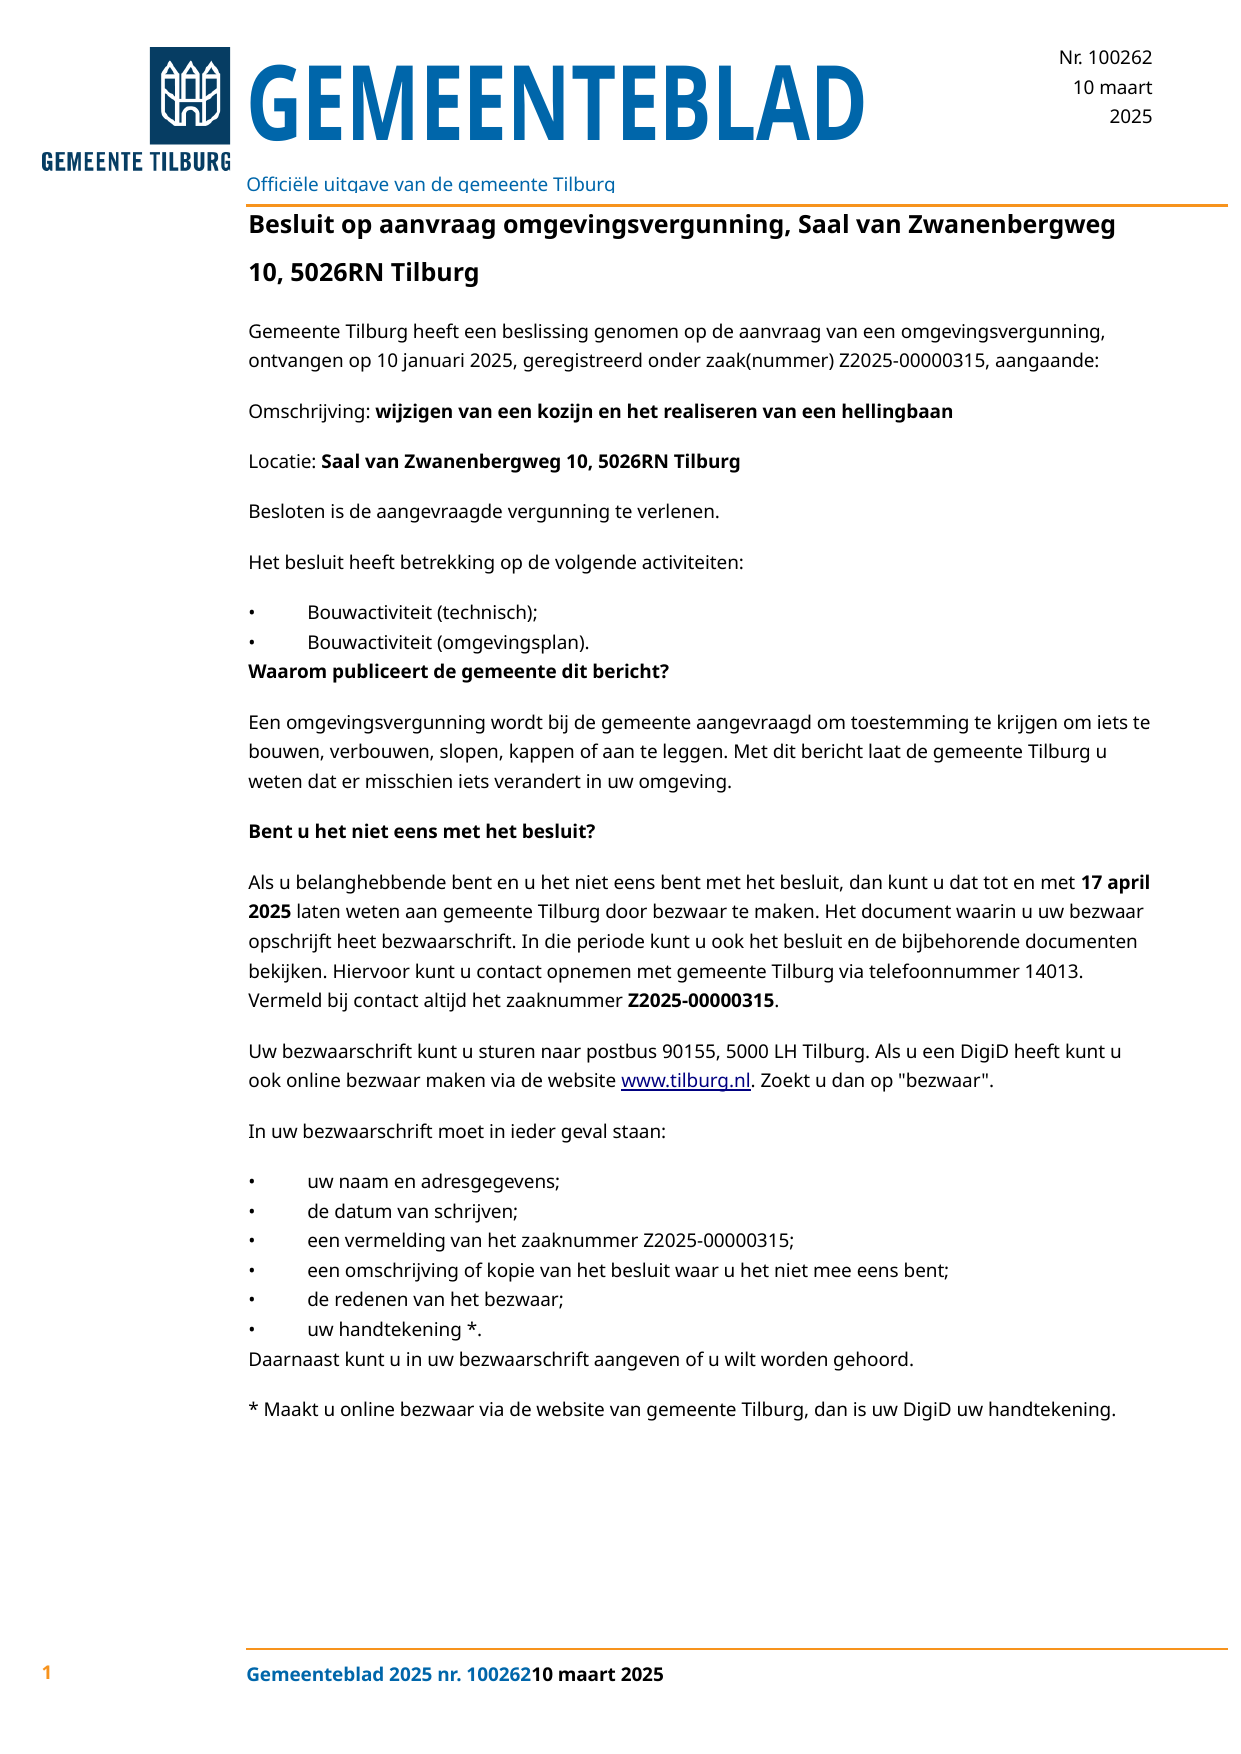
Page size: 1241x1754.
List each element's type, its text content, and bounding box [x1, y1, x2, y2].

text Bent u het niet eens met het besluit? [248, 819, 1152, 844]
list uw handtekening *. [248, 1316, 1152, 1342]
text * Maakt u online bezwaar via de website van gemeente Tilburg, dan is uw DigiD uw handtekening. [248, 1396, 1152, 1422]
text Waarom publiceert de gemeente dit bericht? [248, 659, 1152, 684]
list uw naam en adresgegevens; [248, 1168, 1152, 1194]
text Besluit op aanvraag omgevingsvergunning, Saal van Zwanenbergweg 10, 5026RN Tilburg [248, 207, 1152, 288]
text Besloten is de aangevraagde vergunning te verlenen. [248, 499, 1152, 524]
text Uw bezwaarschrift kunt u sturen naar postbus 90155, 5000 LH Tilburg. Als u een DigiD heeft kunt u ook online bezwaar maken via de website www.tilburg.nl. Zoekt u dan op "bezwaar". [248, 1038, 1152, 1093]
text Als u belanghebbende bent en u het niet eens bent met het besluit, dan kunt u dat tot en met 17 april 2025 laten weten aan gemeente Tilburg door bezwaar te maken. Het document waarin u uw bezwaar opschrijft heet bezwaarschrift. In die periode kunt u ook het besluit en de bijbehorende documenten bekijken. Hiervoor kunt u contact opnemen met gemeente Tilburg via telefoonnummer 14013. Vermeld bij contact altijd het zaaknummer Z2025-00000315. [248, 869, 1152, 1013]
text Gemeente Tilburg heeft een beslissing genomen op de aanvraag van een omgevingsvergunning, ontvangen op 10 januari 2025, geregistreerd onder zaak(nummer) Z2025-00000315, aangaande: [248, 318, 1152, 373]
list Bouwactiviteit (omgevingsplan). [248, 629, 1152, 655]
list een vermelding van het zaaknummer Z2025-00000315; [248, 1227, 1152, 1253]
list een omschrijving of kopie van het besluit waar u het niet mee eens bent; [248, 1257, 1152, 1283]
list Bouwactiviteit (technisch); [248, 599, 1152, 625]
picture [41, 47, 231, 172]
text Een omgevingsvergunning wordt bij de gemeente aangevraagd om toestemming te krijgen om iets te bouwen, verbouwen, slopen, kappen of aan te leggen. Met dit bericht laat de gemeente Tilburg u weten dat er misschien iets verandert in uw omgeving. [248, 709, 1152, 794]
list de datum van schrijven; [248, 1198, 1152, 1224]
text Daarnaast kunt u in uw bezwaarschrift aangeven of u wilt worden gehoord. [248, 1346, 1152, 1372]
text In uw bezwaarschrift moet in ieder geval staan: [248, 1118, 1152, 1144]
text Omschrijving: wijzigen van een kozijn en het realiseren van een hellingbaan [248, 398, 1152, 424]
list de redenen van het bezwaar; [248, 1287, 1152, 1312]
text Het besluit heeft betrekking op de volgende activiteiten: [248, 549, 1152, 575]
text Locatie: Saal van Zwanenbergweg 10, 5026RN Tilburg [248, 448, 1152, 474]
